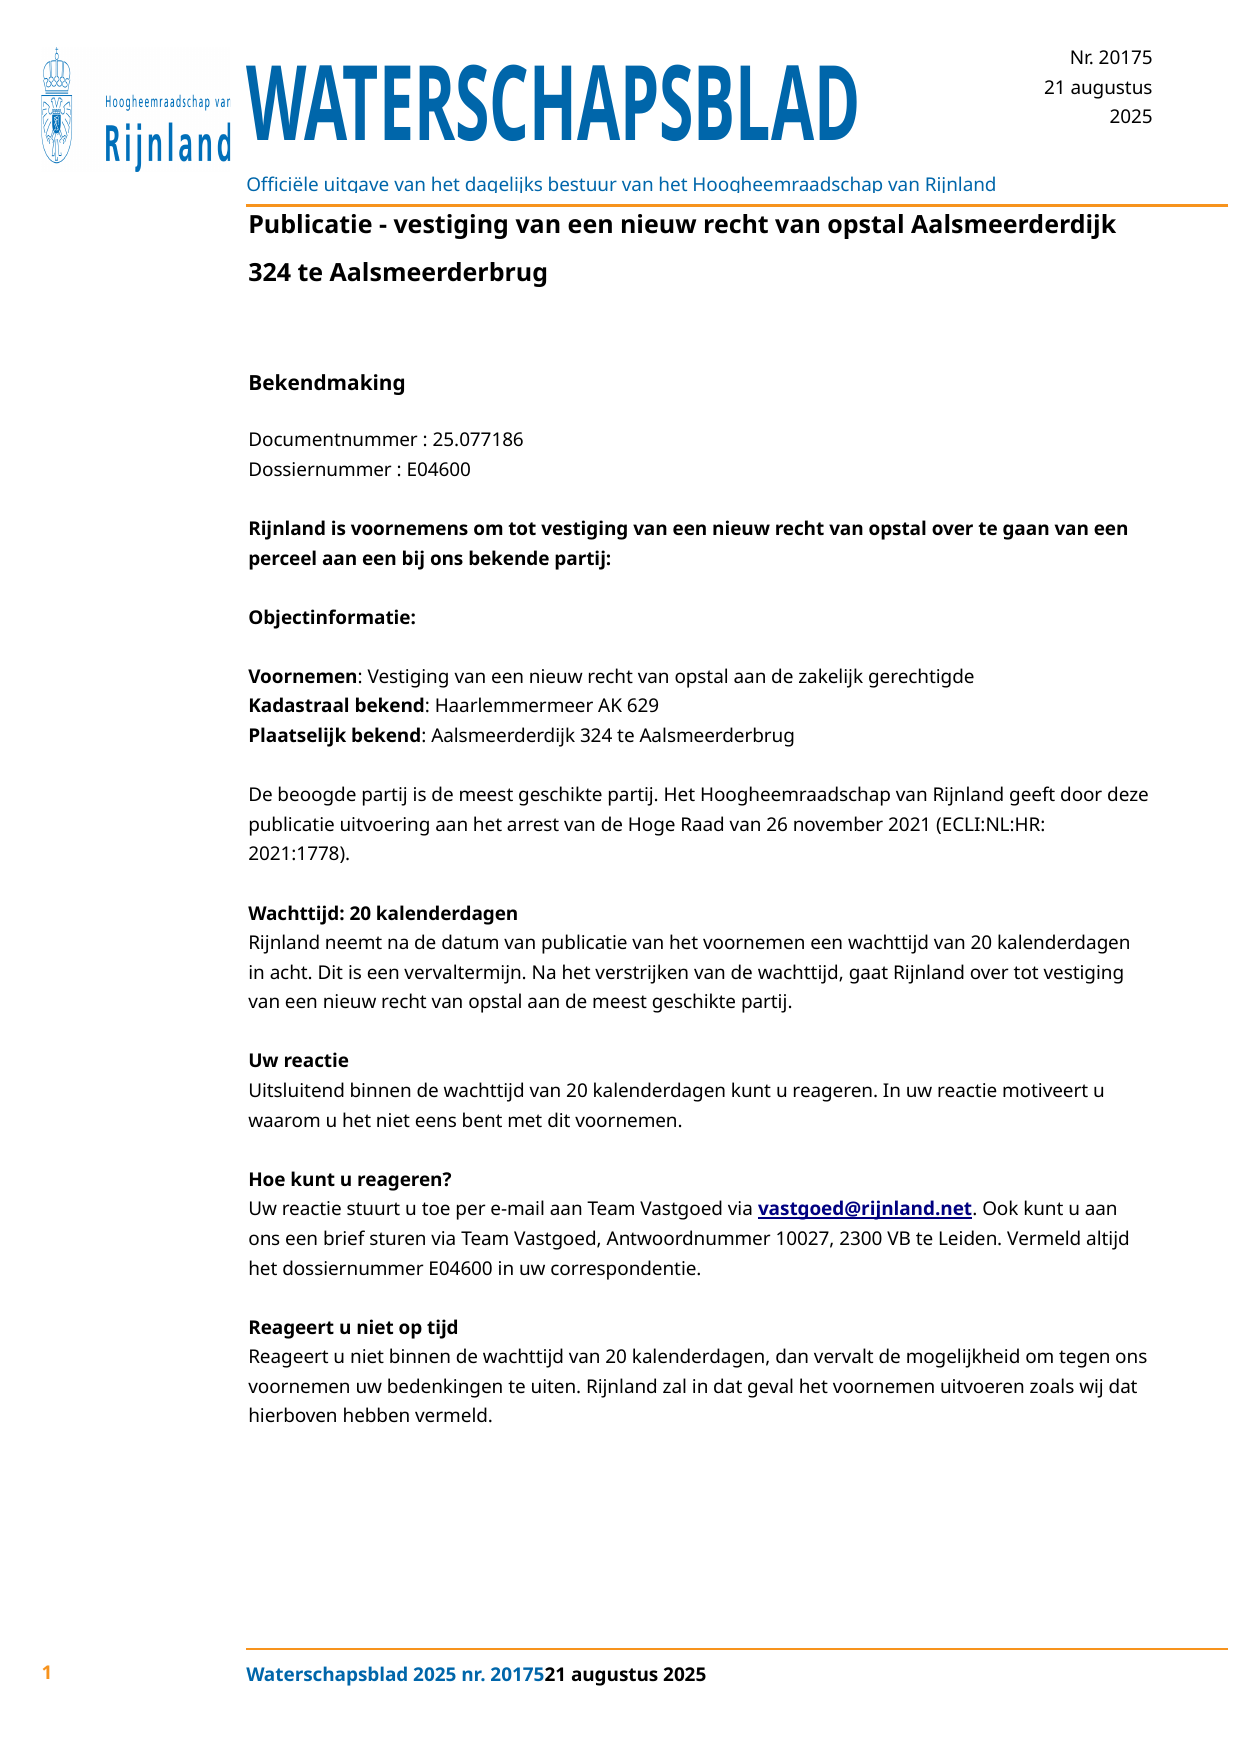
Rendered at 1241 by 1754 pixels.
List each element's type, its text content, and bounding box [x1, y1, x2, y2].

text Voornemen: Vestiging van een nieuw recht van opstal aan de zakelijk gerechtigde [248, 663, 1152, 689]
text Dossiernummer : E04600 [248, 456, 1152, 482]
text Uitsluitend binnen de wachttijd van 20 kalenderdagen kunt u reageren. In uw reactie motiveert u waarom u het niet eens bent met dit voornemen. [248, 1077, 1152, 1132]
text Documentnummer : 25.077186 [248, 426, 1152, 452]
text Plaatselijk bekend: Aalsmeerderdijk 324 te Aalsmeerderbrug [248, 722, 1152, 748]
text Publicatie - vestiging van een nieuw recht van opstal Aalsmeerderdijk 324 te Aalsmeerderbrug [248, 207, 1152, 288]
text Rijnland neemt na de datum van publicatie van het voornemen een wachttijd van 20 kalenderdagen in acht. Dit is een vervaltermijn. Na het verstrijken van de wachttijd, gaat Rijnland over tot vestiging van een nieuw recht van opstal aan de meest geschikte partij. [248, 929, 1152, 1014]
text Reageert u niet op tijd [248, 1314, 1152, 1339]
text De beoogde partij is de meest geschikte partij. Het Hoogheemraadschap van Rijnland geeft door deze publicatie uitvoering aan het arrest van de Hoge Raad van 26 november 2021 (ECLI:NL:HR: 2021:1778). [248, 781, 1152, 866]
text Uw reactie stuurt u toe per e-mail aan Team Vastgoed via vastgoed@rijnland.net. Ook kunt u aan ons een brief sturen via Team Vastgoed, Antwoordnummer 10027, 2300 VB te Leiden. Vermeld altijd het dossiernummer E04600 in uw correspondentie. [248, 1196, 1152, 1280]
text Objectinformatie: [248, 604, 1152, 629]
text Rijnland is voornemens om tot vestiging van een nieuw recht van opstal over te gaan van een perceel aan een bij ons bekende partij: [248, 515, 1152, 570]
picture [41, 47, 231, 172]
text Reageert u niet binnen de wachttijd van 20 kalenderdagen, dan vervalt de mogelijkheid om tegen ons voornemen uw bedenkingen te uiten. Rijnland zal in dat geval het voornemen uitvoeren zoals wij dat hierboven hebben vermeld. [248, 1343, 1152, 1428]
text Uw reactie [248, 1048, 1152, 1073]
text Bekendmaking [248, 368, 1152, 397]
text Kadastraal bekend: Haarlemmermeer AK 629 [248, 693, 1152, 718]
text Hoe kunt u reageren? [248, 1166, 1152, 1192]
text Wachttijd: 20 kalenderdagen [248, 900, 1152, 925]
